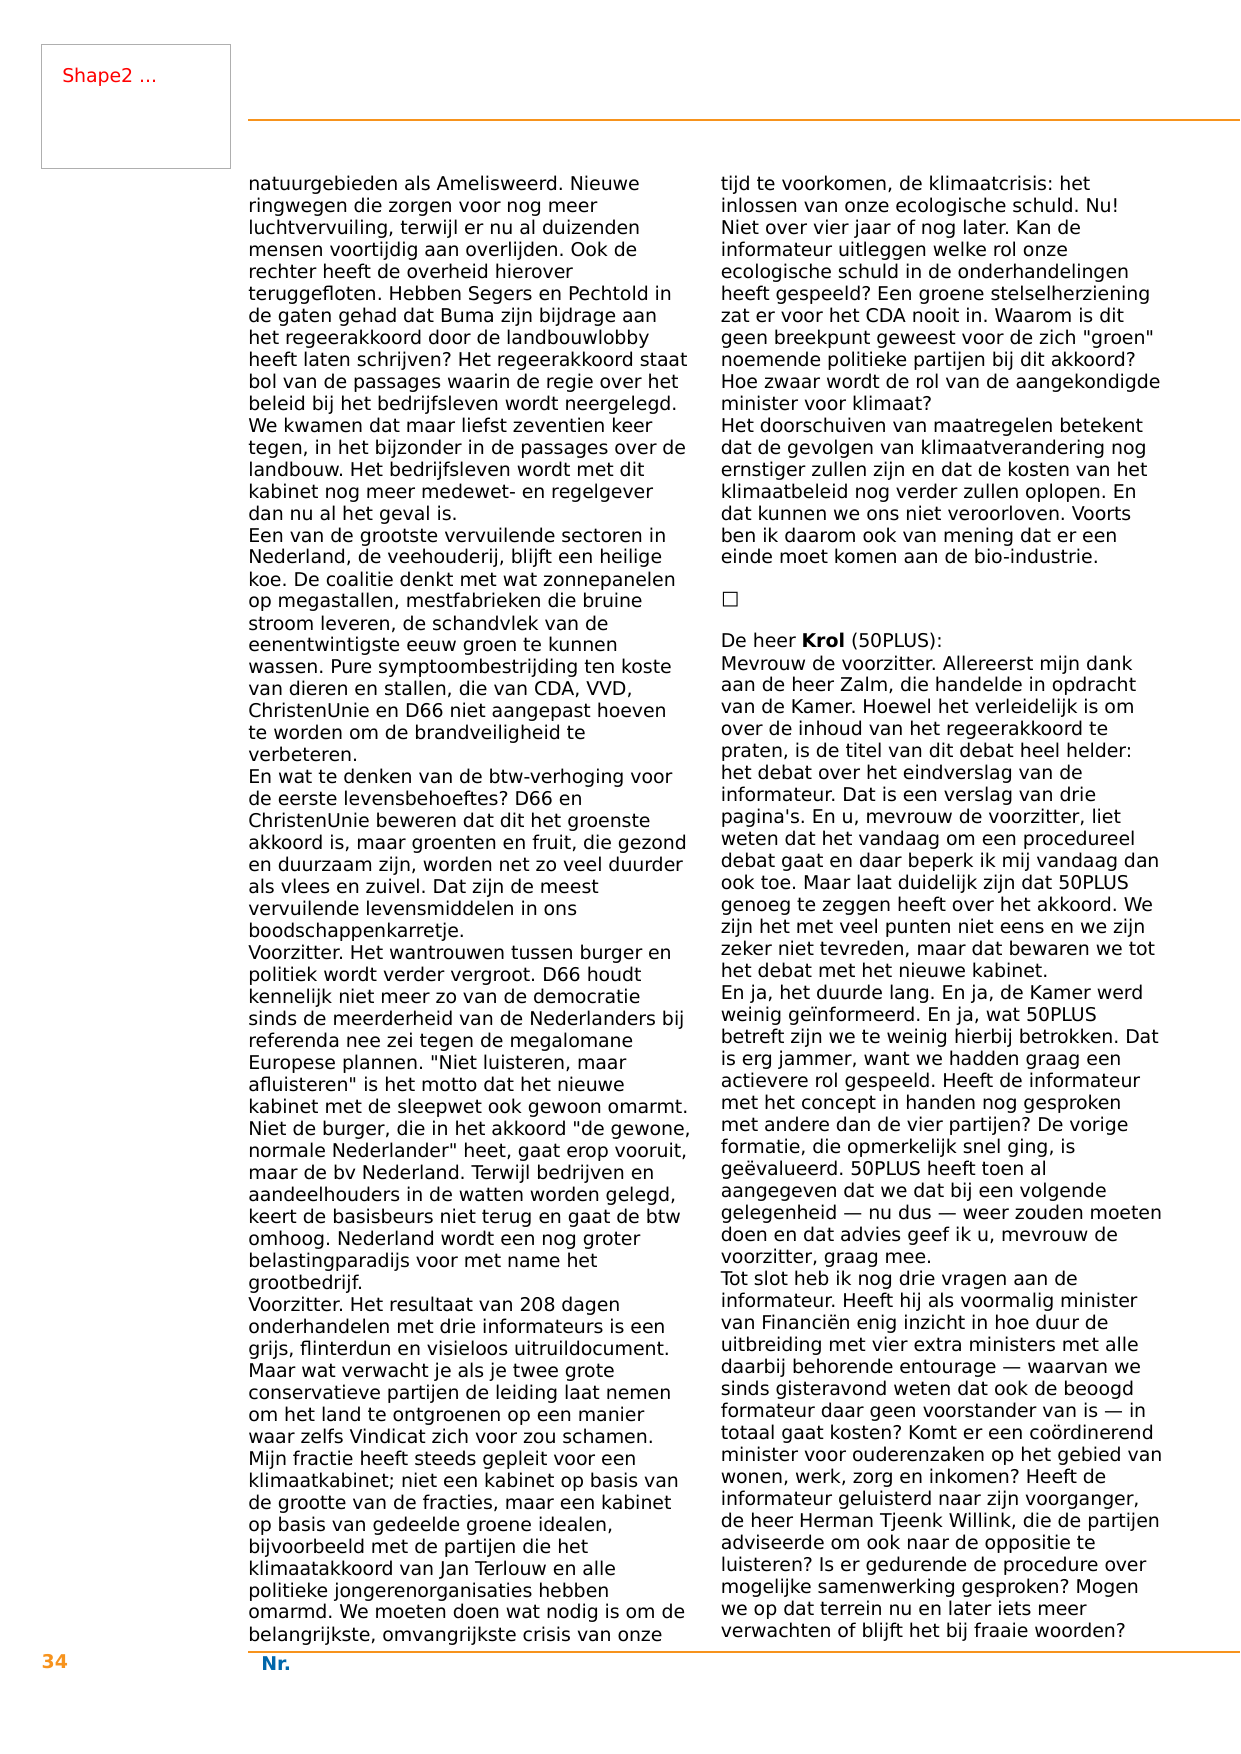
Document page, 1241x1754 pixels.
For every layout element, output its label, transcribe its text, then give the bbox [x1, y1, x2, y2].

text natuurgebieden als Amelisweerd. Nieuwe ringwegen die zorgen voor nog meer luchtvervuiling, terwijl er nu al duizenden mensen voortijdig aan overlijden. Ook de rechter heeft de overheid hierover teruggefloten. Hebben Segers en Pechtold in de gaten gehad dat Buma zijn bijdrage aan het regeerakkoord door de landbouwlobby heeft laten schrijven? Het regeerakkoord staat bol van de passages waarin de regie over het beleid bij het bedrijfsleven wordt neergelegd. We kwamen dat maar liefst zeventien keer tegen, in het bijzonder in de passages over de landbouw. Het bedrijfsleven wordt met dit kabinet nog meer medewet- en regelgever dan nu al het geval is. [248, 173, 691, 524]
text En ja, het duurde lang. En ja, de Kamer werd weinig geïnformeerd. En ja, wat 50PLUS betreft zijn we te weinig hierbij betrokken. Dat is erg jammer, want we hadden graag een actievere rol gespeeld. Heeft de informateur met het concept in handen nog gesproken met andere dan de vier partijen? De vorige formatie, die opmerkelijk snel ging, is geëvalueerd. 50PLUS heeft toen al aangegeven dat we dat bij een volgende gelegenheid — nu dus — weer zouden moeten doen en dat advies geef ik u, mevrouw de voorzitter, graag mee. [721, 982, 1163, 1268]
text De heer Krol (50PLUS): [721, 630, 1163, 652]
text Een van de grootste vervuilende sectoren in Nederland, de veehouderij, blijft een heilige koe. De coalitie denkt met wat zonnepanelen op megastallen, mestfabrieken die bruine stroom leveren, de schandvlek van de eenentwintigste eeuw groen te kunnen wassen. Pure symptoombestrijding ten koste van dieren en stallen, die van CDA, VVD, ChristenUnie en D66 niet aangepast hoeven te worden om de brandveiligheid te verbeteren. [248, 524, 691, 766]
text Voorzitter. Het wantrouwen tussen burger en politiek wordt verder vergroot. D66 houdt kennelijk niet meer zo van de democratie sinds de meerderheid van de Nederlanders bij referenda nee zei tegen de megalomane Europese plannen. "Niet luisteren, maar afluisteren" is het motto dat het nieuwe kabinet met de sleepwet ook gewoon omarmt. Niet de burger, die in het akkoord "de gewone, normale Nederlander" heet, gaat erop vooruit, maar de bv Nederland. Terwijl bedrijven en aandeelhouders in de watten worden gelegd, keert de basisbeurs niet terug en gaat de btw omhoog. Nederland wordt een nog groter belastingparadijs voor met name het grootbedrijf. [248, 942, 691, 1294]
text Het doorschuiven van maatregelen betekent dat de gevolgen van klimaatverandering nog ernstiger zullen zijn en dat de kosten van het klimaatbeleid nog verder zullen oplopen. En dat kunnen we ons niet veroorloven. Voorts ben ik daarom ook van mening dat er een einde moet komen aan de bio-industrie. [721, 414, 1163, 568]
text Voorzitter. Het resultaat van 208 dagen onderhandelen met drie informateurs is een grijs, flinterdun en visieloos uitruildocument. Maar wat verwacht je als je twee grote conservatieve partijen de leiding laat nemen om het land te ontgroenen op een manier waar zelfs Vindicat zich voor zou schamen. Mijn fractie heeft steeds gepleit voor een klimaatkabinet; niet een kabinet op basis van de grootte van de fracties, maar een kabinet op basis van gedeelde groene idealen, bijvoorbeeld met de partijen die het klimaatakkoord van Jan Terlouw en alle politieke jongerenorganisaties hebben omarmd. We moeten doen wat nodig is om de belangrijkste, omvangrijkste crisis van onze [248, 1294, 691, 1645]
text Mevrouw de voorzitter. Allereerst mijn dank aan de heer Zalm, die handelde in opdracht van de Kamer. Hoewel het verleidelijk is om over de inhoud van het regeerakkoord te praten, is de titel van dit debat heel helder: het debat over het eindverslag van de informateur. Dat is een verslag van drie pagina's. En u, mevrouw de voorzitter, liet weten dat het vandaag om een procedureel debat gaat en daar beperk ik mij vandaag dan ook toe. Maar laat duidelijk zijn dat 50PLUS genoeg te zeggen heeft over het akkoord. We zijn het met veel punten niet eens en we zijn zeker niet tevreden, maar dat bewaren we tot het debat met het nieuwe kabinet. [721, 652, 1163, 982]
text En wat te denken van de btw-verhoging voor de eerste levensbehoeftes? D66 en ChristenUnie beweren dat dit het groenste akkoord is, maar groenten en fruit, die gezond en duurzaam zijn, worden net zo veel duurder als vlees en zuivel. Dat zijn de meest vervuilende levensmiddelen in ons boodschappenkarretje. [248, 766, 691, 942]
text Tot slot heb ik nog drie vragen aan de informateur. Heeft hij als voormalig minister van Financiën enig inzicht in hoe duur de uitbreiding met vier extra ministers met alle daarbij behorende entourage — waarvan we sinds gisteravond weten dat ook de beoogd formateur daar geen voorstander van is — in totaal gaat kosten? Komt er een coördinerend minister voor ouderenzaken op het gebied van wonen, werk, zorg en inkomen? Heeft de informateur geluisterd naar zijn voorganger, de heer Herman Tjeenk Willink, die de partijen adviseerde om ook naar de oppositie te luisteren? Is er gedurende de procedure over mogelijke samenwerking gesproken? Mogen we op dat terrein nu en later iets meer verwachten of blijft het bij fraaie woorden? [721, 1268, 1163, 1641]
text tijd te voorkomen, de klimaatcrisis: het inlossen van onze ecologische schuld. Nu! Niet over vier jaar of nog later. Kan de informateur uitleggen welke rol onze ecologische schuld in de onderhandelingen heeft gespeeld? Een groene stelselherziening zat er voor het CDA nooit in. Waarom is dit geen breekpunt geweest voor de zich "groen" noemende politieke partijen bij dit akkoord? Hoe zwaar wordt de rol van de aangekondigde minister voor klimaat? [721, 173, 1163, 414]
text ⬜ [721, 588, 1163, 610]
